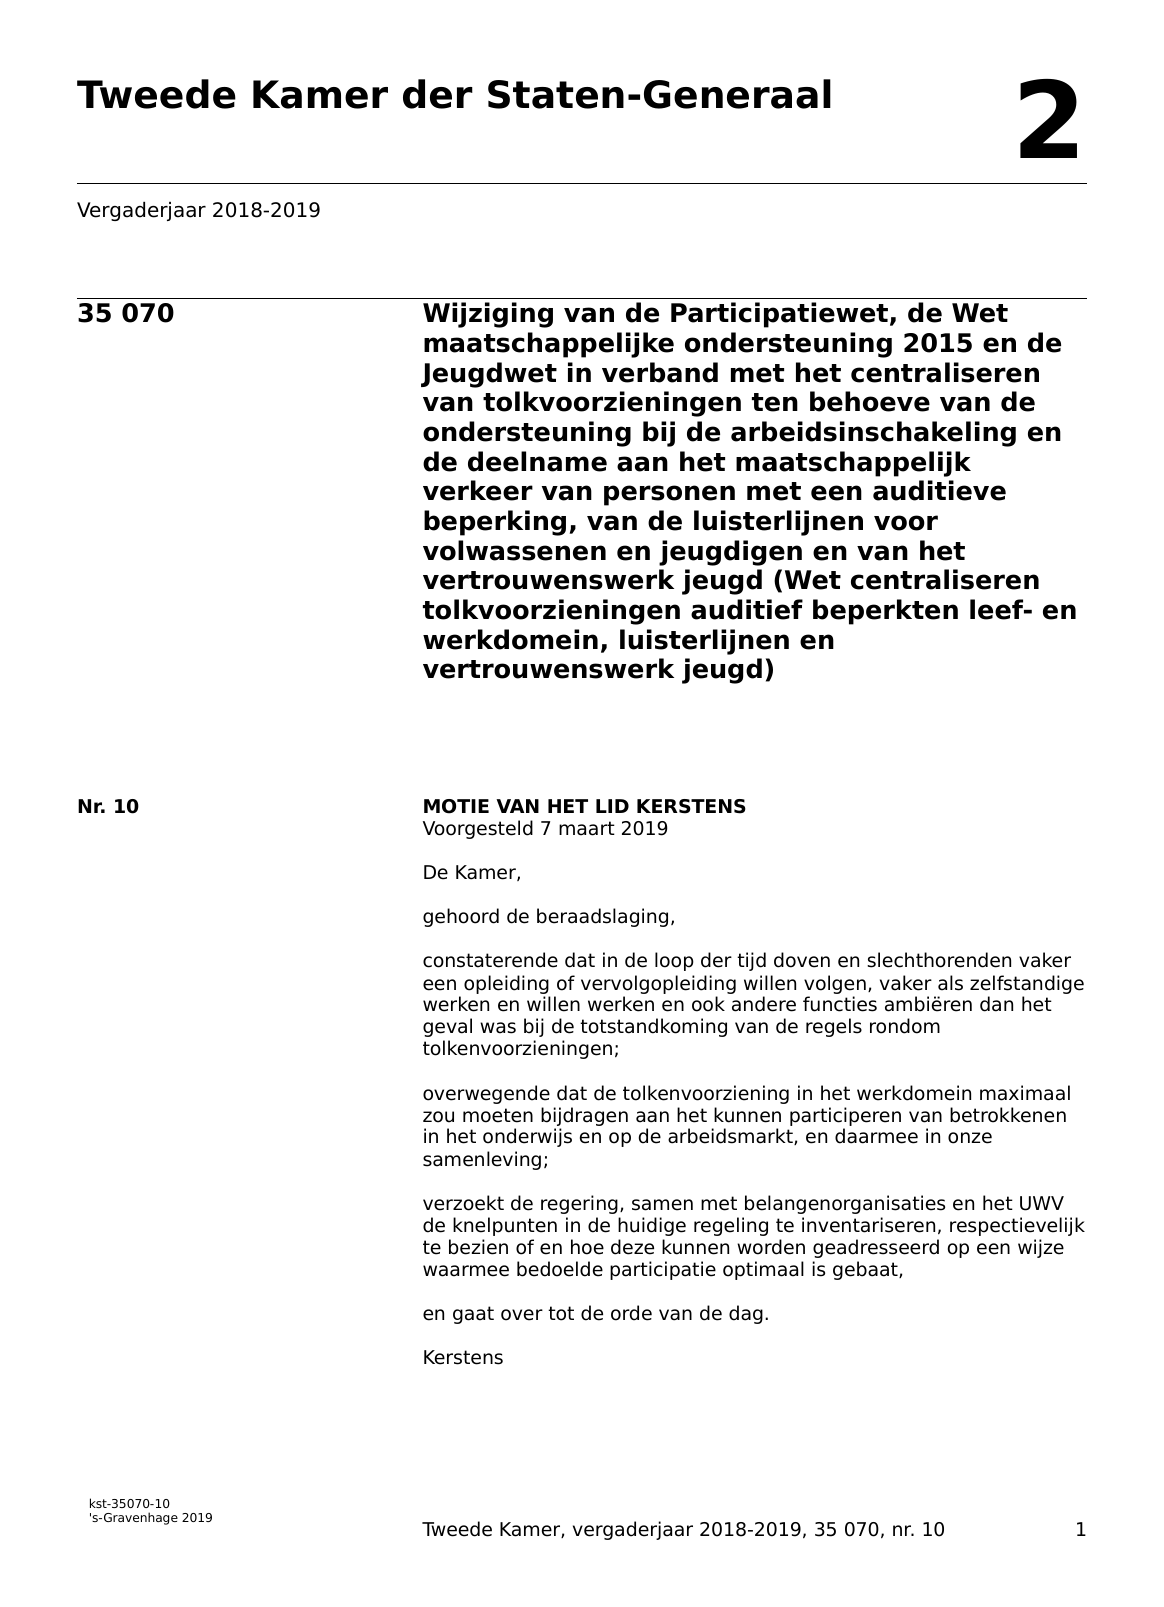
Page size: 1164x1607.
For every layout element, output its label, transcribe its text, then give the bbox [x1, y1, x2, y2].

subtitle Nr. 10 MOTIE VAN HET LID KERSTENS [77, 796, 1087, 818]
text Voorgesteld 7 maart 2019 [422, 818, 1087, 840]
text verzoekt de regering, samen met belangenorganisaties en het UWV de knelpunten in de huidige regeling te inventariseren, respectievelijk te bezien of en hoe deze kunnen worden geadresseerd op een wijze waarmee bedoelde participatie optimaal is gebaat, [422, 1193, 1087, 1281]
text constaterende dat in de loop der tijd doven en slechthorenden vaker een opleiding of vervolgopleiding willen volgen, vaker als zelfstandige werken en willen werken en ook andere functies ambiëren dan het geval was bij de totstandkoming van de regels rondom tolkenvoorzieningen; [422, 950, 1087, 1060]
table_header Tweede Kamer der Staten-Generaal [77, 59, 886, 183]
subtitle 35 070 Wijziging van de Participatiewet, de Wet maatschappelijke ondersteuning 2015 en de Jeugdwet in verband met het centraliseren van tolkvoorzieningen ten behoeve van de ondersteuning bij de arbeidsinschakeling en de deelname aan het maatschappelijk verkeer van personen met een auditieve beperking, van de luisterlijnen voor volwassenen en jeugdigen en van het vertrouwenswerk jeugd (Wet centraliseren tolkvoorzieningen auditief beperkten leef- en werkdomein, luisterlijnen en vertrouwenswerk jeugd) [77, 299, 1087, 685]
text kst-35070-10 [88, 1497, 323, 1511]
table_cell Vergaderjaar 2018-2019 [77, 184, 1087, 298]
table_header 2 [886, 59, 1087, 183]
text gehoord de beraadslaging, [422, 906, 1087, 928]
text De Kamer, [422, 862, 1087, 884]
text 's-Gravenhage 2019 [88, 1511, 323, 1525]
text overwegende dat de tolkenvoorziening in het werkdomein maximaal zou moeten bijdragen aan het kunnen participeren van betrokkenen in het onderwijs en op de arbeidsmarkt, en daarmee in onze samenleving; [422, 1082, 1087, 1170]
text Kerstens [422, 1347, 1087, 1369]
text en gaat over tot de orde van de dag. [422, 1303, 1087, 1325]
